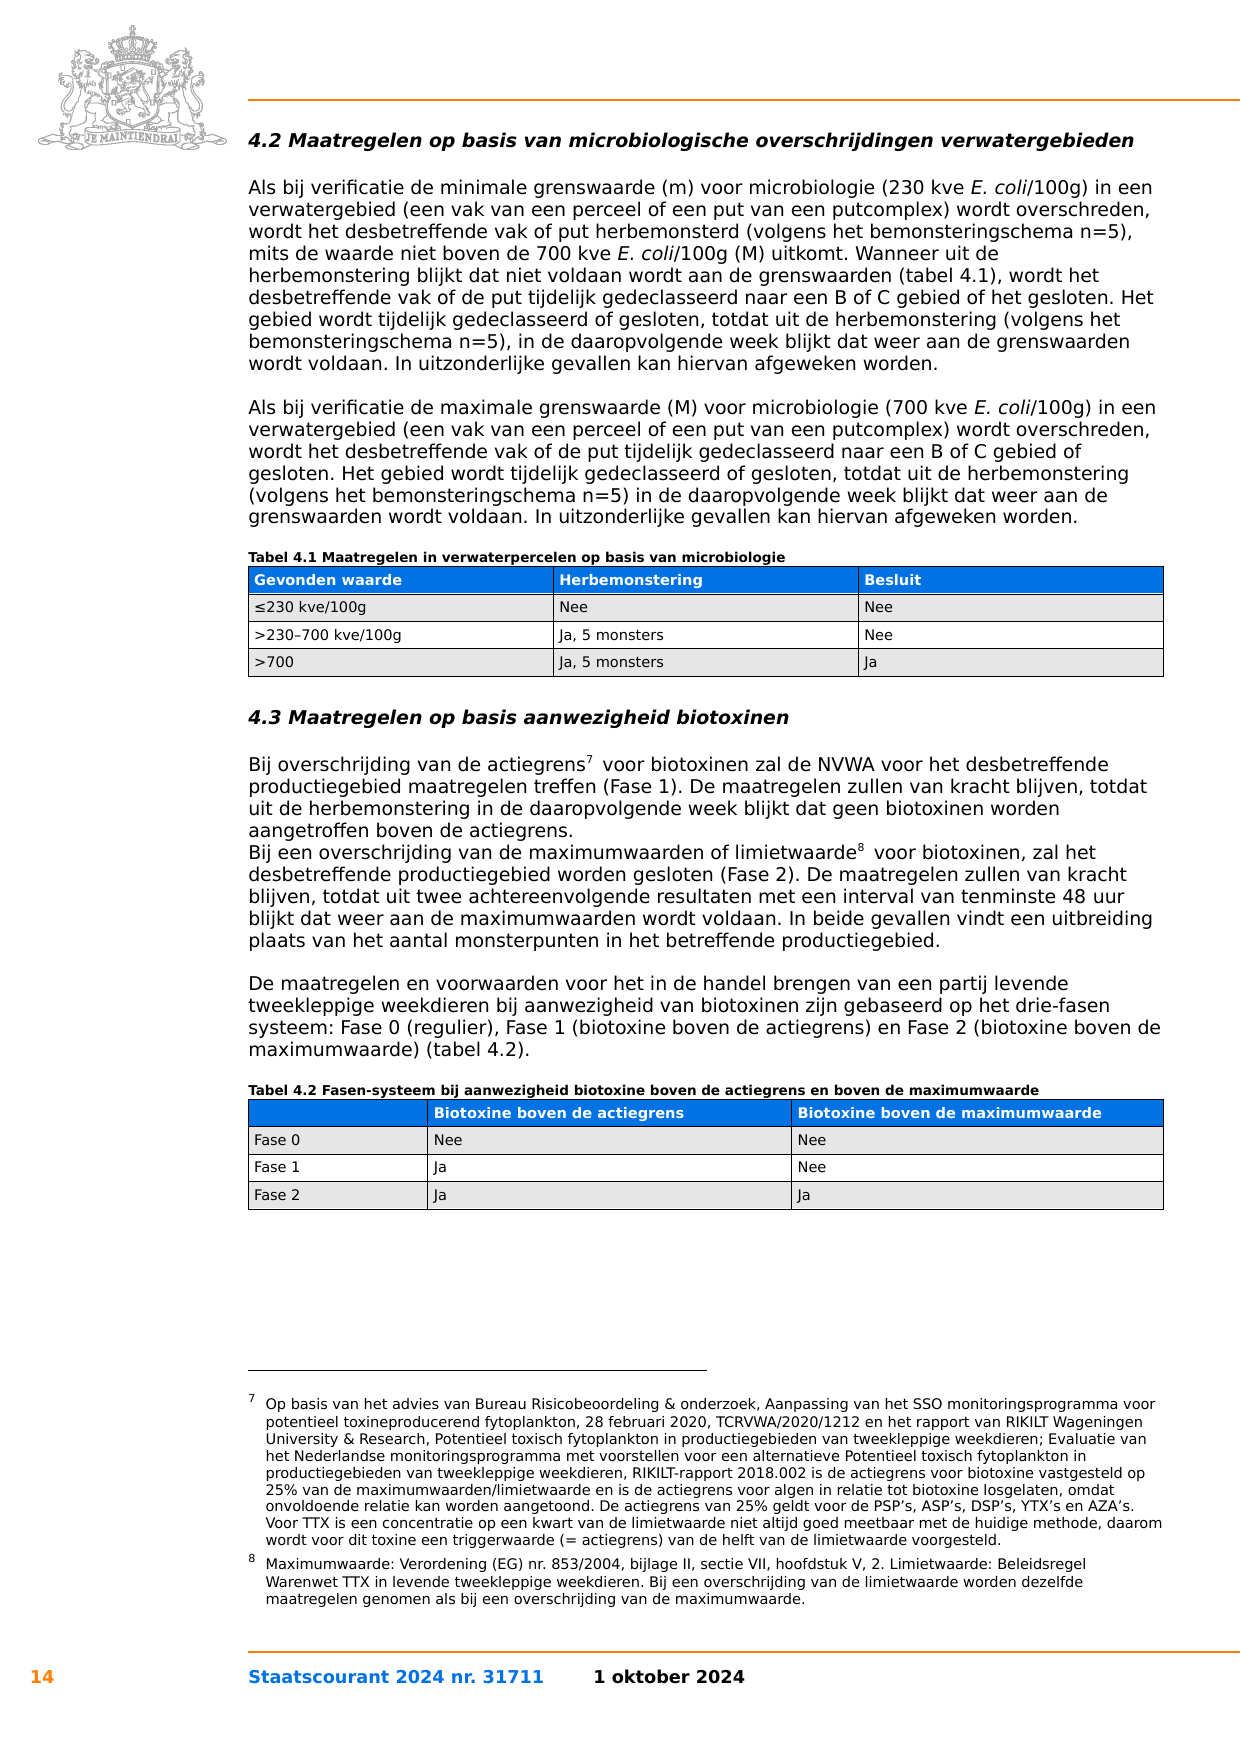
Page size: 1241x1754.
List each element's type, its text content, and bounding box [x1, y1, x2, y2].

text Bij een overschrijding van de maximumwaarden of limietwaarde voor biotoxinen, zal het desbetreffende productiegebied worden gesloten (Fase 2). De maatregelen zullen van kracht blijven, totdat uit twee achtereenvolgende resultaten met een interval van tenminste 48 uur blijkt dat weer aan de maximumwaarden wordt voldaan. In beide gevallen vindt een uitbreiding plaats van het aantal monsterpunten in het betreffende productiegebied. [248, 842, 1163, 951]
table_header Tabel 4.2 Fasen-systeem bij aanwezigheid biotoxine boven de actiegrens en boven de maximumwaarde [248, 1083, 1163, 1099]
table_cell Ja [428, 1155, 791, 1181]
table_cell Nee [792, 1155, 1163, 1181]
table_cell Ja, 5 monsters [554, 622, 858, 648]
table_header Tabel 4.1 Maatregelen in verwaterpercelen op basis van microbiologie [248, 550, 1163, 566]
subtitle 4.3 Maatregelen op basis aanwezigheid biotoxinen [248, 707, 1163, 729]
subtitle 4.2 Maatregelen op basis van microbiologische overschrijdingen verwatergebieden [248, 130, 1163, 152]
table_cell Biotoxine boven de maximumwaarde [792, 1100, 1163, 1126]
text Bij overschrijding van de actiegrens voor biotoxinen zal de NVWA voor het desbetreffende productiegebied maatregelen treffen (Fase 1). De maatregelen zullen van kracht blijven, totdat uit de herbemonstering in de daaropvolgende week blijkt dat geen biotoxinen worden aangetroffen boven de actiegrens. [248, 754, 1163, 842]
table_cell Nee [859, 622, 1163, 648]
text Als bij verificatie de minimale grenswaarde (m) voor microbiologie (230 kve E. coli/100g) in een verwatergebied (een vak van een perceel of een put van een putcomplex) wordt overschreden, wordt het desbetreffende vak of put herbemonsterd (volgens het bemonsteringschema n=5), mits de waarde niet boven de 700 kve E. coli/100g (M) uitkomt. Wanneer uit de herbemonstering blijkt dat niet voldaan wordt aan de grenswaarden (tabel 4.1), wordt het desbetreffende vak of de put tijdelijk gedeclasseerd naar een B of C gebied of het gesloten. Het gebied wordt tijdelijk gedeclasseerd of gesloten, totdat uit de herbemonstering (volgens het bemonsteringschema n=5), in de daaropvolgende week blijkt dat weer aan de grenswaarden wordt voldaan. In uitzonderlijke gevallen kan hiervan afgeweken worden. [248, 177, 1163, 375]
table_cell Ja [859, 649, 1163, 676]
text Als bij verificatie de maximale grenswaarde (M) voor microbiologie (700 kve E. coli/100g) in een verwatergebied (een vak van een perceel of een put van een putcomplex) wordt overschreden, wordt het desbetreffende vak of de put tijdelijk gedeclasseerd naar een B of C gebied of gesloten. Het gebied wordt tijdelijk gedeclasseerd of gesloten, totdat uit de herbemonstering (volgens het bemonsteringschema n=5) in de daaropvolgende week blijkt dat weer aan de grenswaarden wordt voldaan. In uitzonderlijke gevallen kan hiervan afgeweken worden. [248, 397, 1163, 528]
table_cell >230–700 kve/100g [249, 622, 553, 648]
table_cell [249, 1100, 427, 1126]
text Maximumwaarde: Verordening (EG) nr. 853/2004, bijlage II, sectie VII, hoofdstuk V, 2. Limietwaarde: Beleidsregel Warenwet TTX in levende tweekleppige weekdieren. Bij een overschrijding van de limietwaarde worden dezelfde maatregelen genomen als bij een overschrijding van de maximumwaarde. [248, 1552, 1163, 1608]
picture [38, 25, 227, 150]
table_cell Nee [428, 1127, 791, 1154]
table_cell Herbemonstering [554, 567, 858, 593]
table_cell Besluit [859, 567, 1163, 593]
table_cell Gevonden waarde [249, 567, 553, 593]
table_cell ≤230 kve/100g [249, 595, 553, 621]
table_cell Biotoxine boven de actiegrens [428, 1100, 791, 1126]
table_cell Nee [554, 595, 858, 621]
table_cell Ja, 5 monsters [554, 649, 858, 676]
table_cell Fase 0 [249, 1127, 427, 1154]
text De maatregelen en voorwaarden voor het in de handel brengen van een partij levende tweekleppige weekdieren bij aanwezigheid van biotoxinen zijn gebaseerd op het drie-fasen systeem: Fase 0 (regulier), Fase 1 (biotoxine boven de actiegrens) en Fase 2 (biotoxine boven de maximumwaarde) (tabel 4.2). [248, 973, 1163, 1061]
table_cell Fase 2 [249, 1182, 427, 1208]
table_cell Nee [792, 1127, 1163, 1154]
table_cell Ja [792, 1182, 1163, 1208]
table_cell >700 [249, 649, 553, 676]
table_cell Nee [859, 595, 1163, 621]
table_cell Ja [428, 1182, 791, 1208]
text Op basis van het advies van Bureau Risicobeoordeling & onderzoek, Aanpassing van het SSO monitoringsprogramma voor potentieel toxineproducerend fytoplankton, 28 februari 2020, TCRVWA/2020/1212 en het rapport van RIKILT Wageningen University & Research, Potentieel toxisch fytoplankton in productiegebieden van tweekleppige weekdieren; Evaluatie van het Nederlandse monitoringsprogramma met voorstellen voor een alternatieve Potentieel toxisch fytoplankton in productiegebieden van tweekleppige weekdieren, RIKILT-rapport 2018.002 is de actiegrens voor biotoxine vastgesteld op 25% van de maximumwaarden/limietwaarde en is de actiegrens voor algen in relatie tot biotoxine losgelaten, omdat onvoldoende relatie kan worden aangetoond. De actiegrens van 25% geldt voor de PSP’s, ASP’s, DSP’s, YTX’s en AZA’s. Voor TTX is een concentratie op een kwart van de limietwaarde niet altijd goed meetbaar met de huidige methode, daarom wordt voor dit toxine een triggerwaarde (= actiegrens) van de helft van de limietwaarde voorgesteld. [248, 1392, 1163, 1549]
table_cell Fase 1 [249, 1155, 427, 1181]
